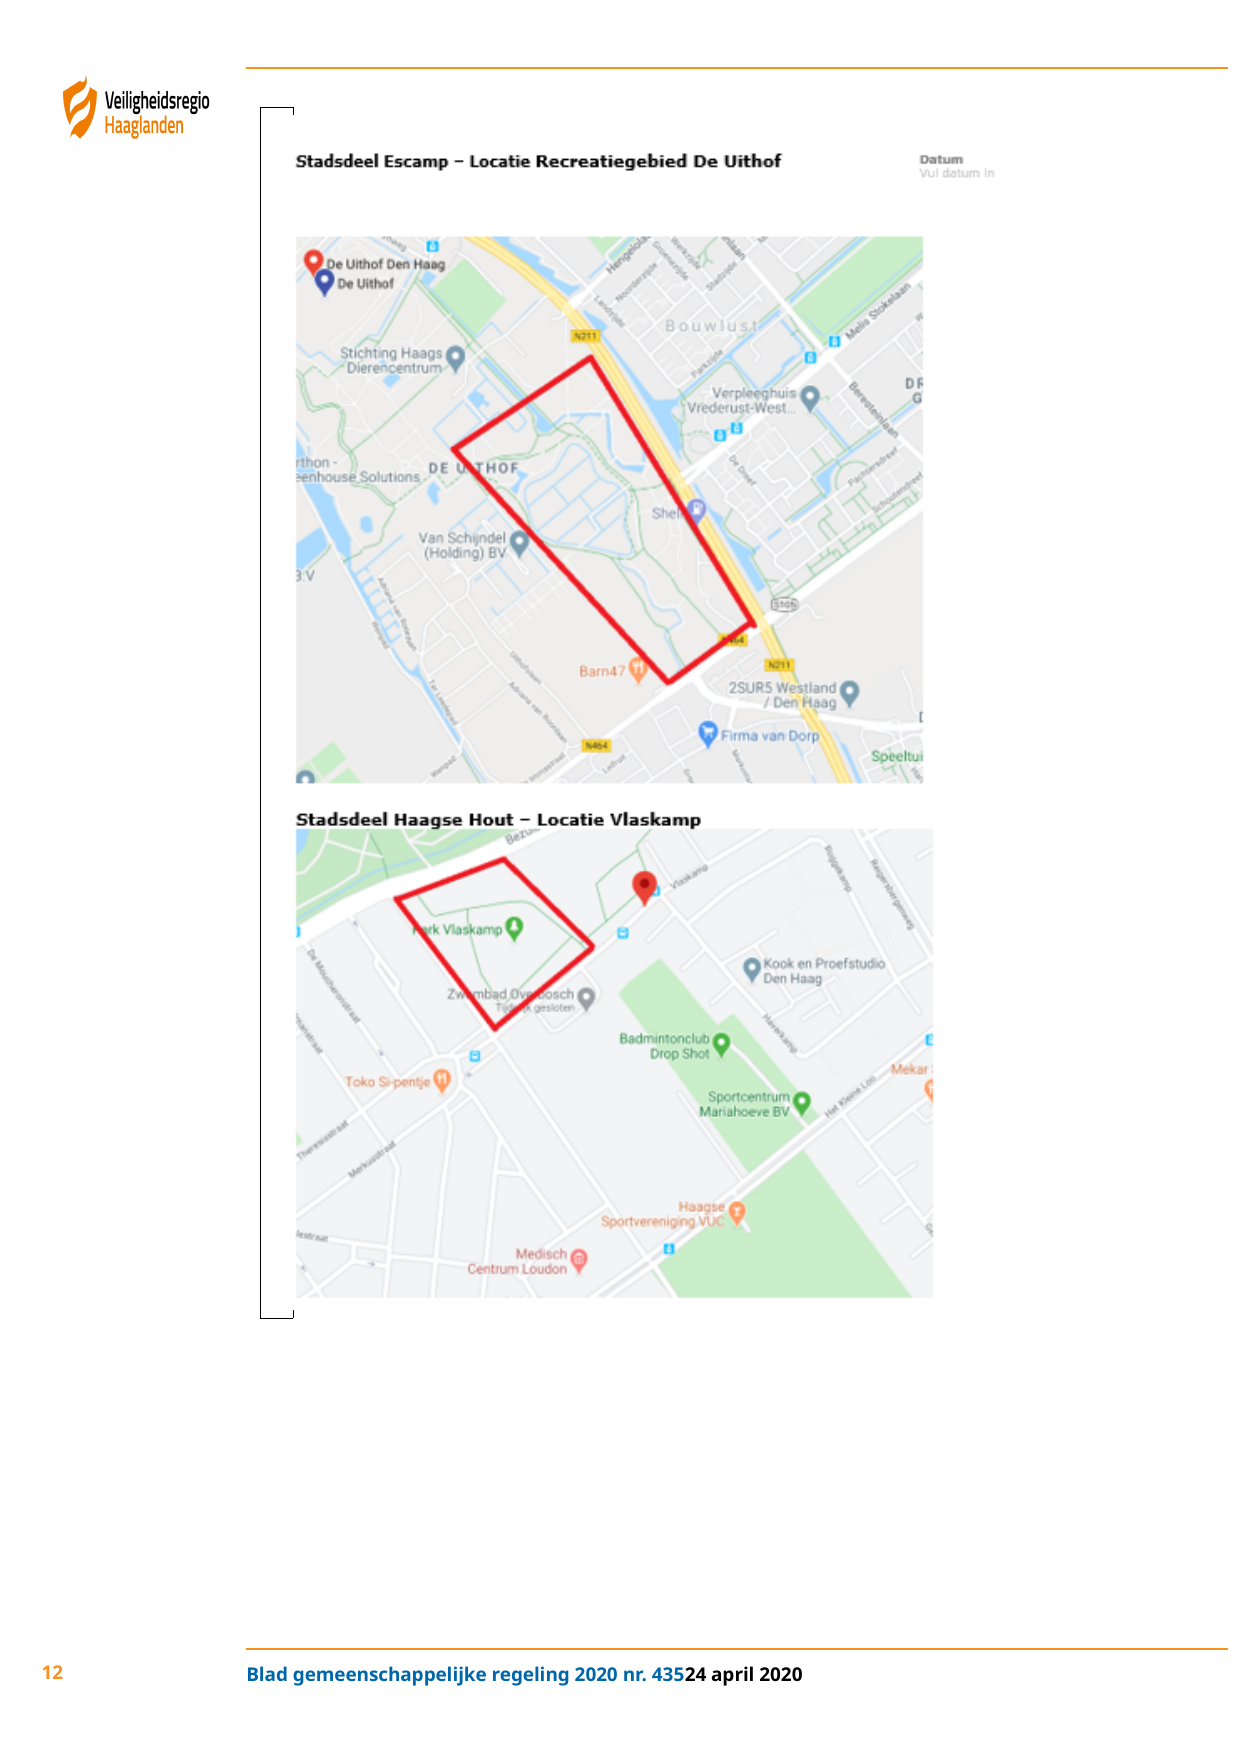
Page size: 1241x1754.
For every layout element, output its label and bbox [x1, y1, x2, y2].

picture [41, 47, 231, 172]
picture [268, 115, 1037, 1310]
